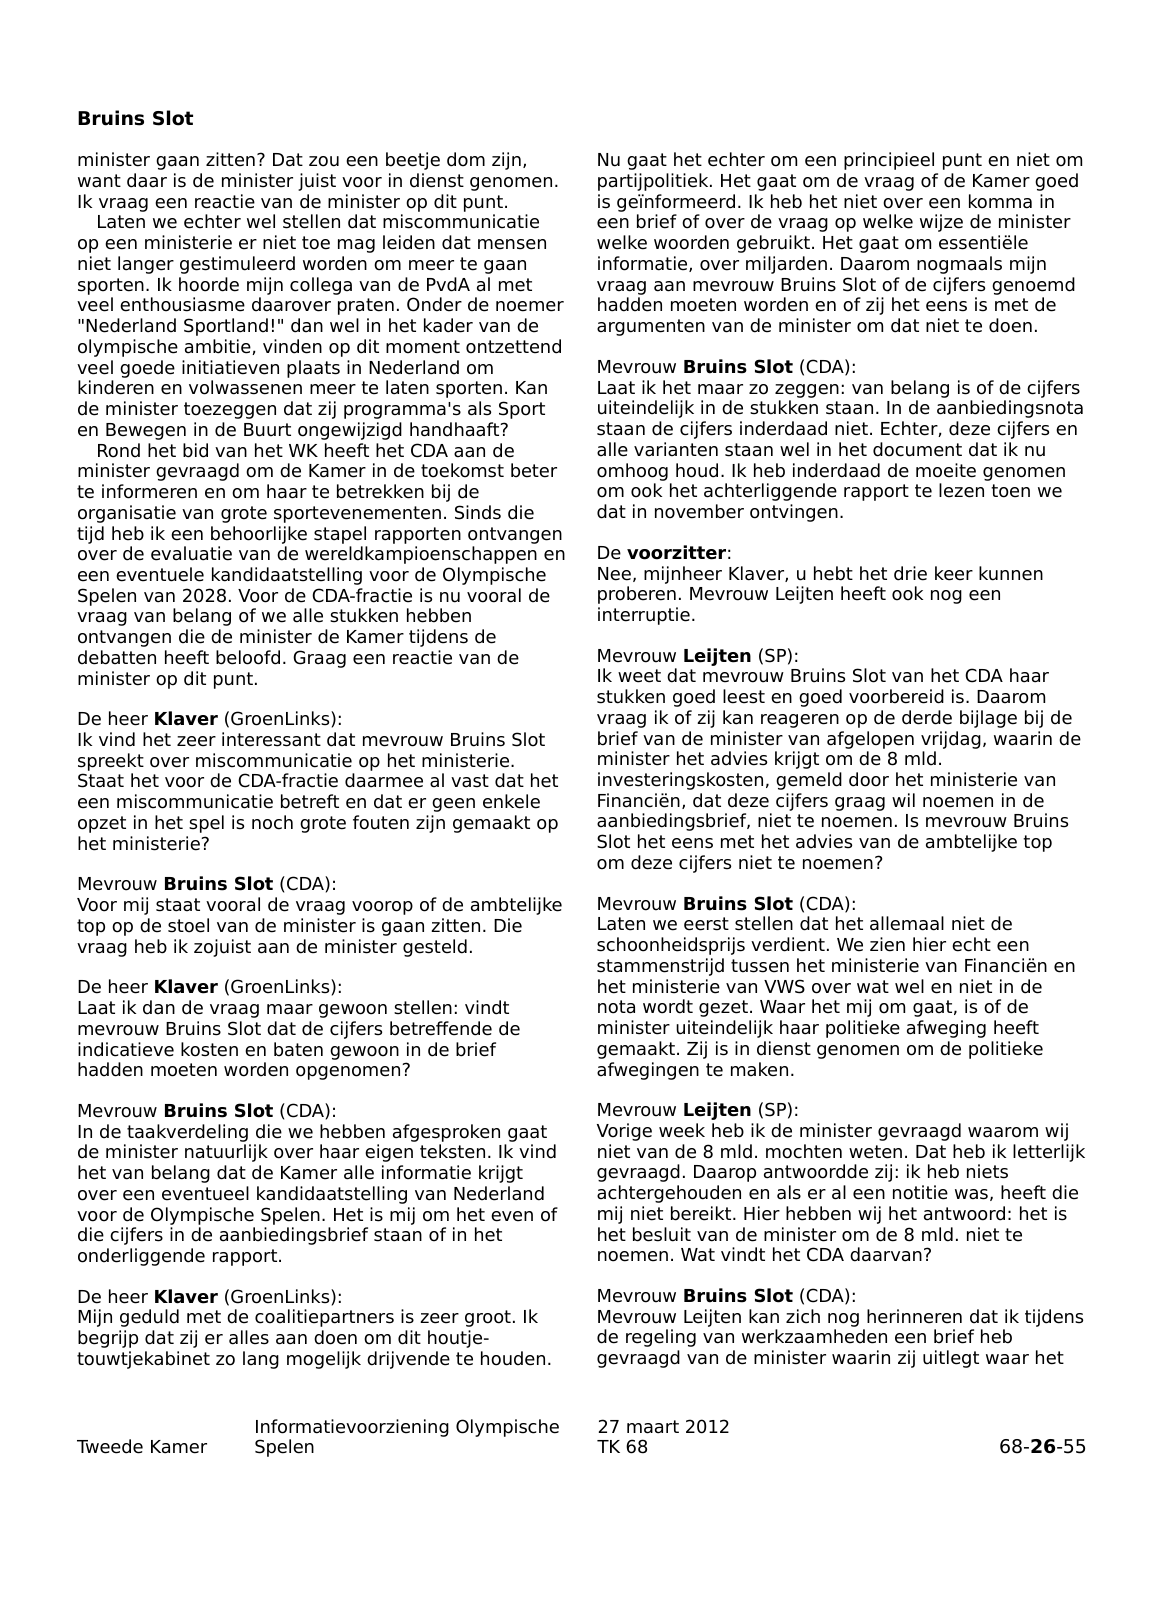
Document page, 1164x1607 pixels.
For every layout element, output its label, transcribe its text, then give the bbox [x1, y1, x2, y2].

text Rond het bid van het WK heeft het CDA aan de minister gevraagd om de Kamer in de toekomst beter te informeren en om haar te betrekken bij de organisatie van grote sportevenementen. Sinds die tijd heb ik een behoorlijke stapel rapporten ontvangen over de evaluatie van de wereldkampioenschappen en een eventuele kandidaatstelling voor de Olympische Spelen van 2028. Voor de CDA-fractie is nu vooral de vraag van belang of we alle stukken hebben ontvangen die de minister de Kamer tijdens de debatten heeft beloofd. Graag een reactie van de minister op dit punt. [77, 440, 567, 689]
text Mevrouw Bruins Slot (CDA): [77, 874, 567, 895]
text De voorzitter: [596, 543, 1087, 563]
text Ik weet dat mevrouw Bruins Slot van het CDA haar stukken goed leest en goed voorbereid is. Daarom vraag ik of zij kan reageren op de derde bijlage bij de brief van de minister van afgelopen vrijdag, waarin de minister het advies krijgt om de 8 mld. investeringskosten, gemeld door het ministerie van Financiën, dat deze cijfers graag wil noemen in de aanbiedingsbrief, niet te noemen. Is mevrouw Bruins Slot het eens met het advies van de ambtelijke top om deze cijfers niet te noemen? [596, 666, 1087, 873]
text Ik vind het zeer interessant dat mevrouw Bruins Slot spreekt over miscommunicatie op het ministerie. Staat het voor de CDA-fractie daarmee al vast dat het een miscommunicatie betreft en dat er geen enkele opzet in het spel is noch grote fouten zijn gemaakt op het ministerie? [77, 730, 567, 854]
text Vorige week heb ik de minister gevraagd waarom wij niet van de 8 mld. mochten weten. Dat heb ik letterlijk gevraagd. Daarop antwoordde zij: ik heb niets achtergehouden en als er al een notitie was, heeft die mij niet bereikt. Hier hebben wij het antwoord: het is het besluit van de minister om de 8 mld. niet te noemen. Wat vindt het CDA daarvan? [596, 1121, 1087, 1266]
text Nee, mijnheer Klaver, u hebt het drie keer kunnen proberen. Mevrouw Leijten heeft ook nog een interruptie. [596, 563, 1087, 626]
text De heer Klaver (GroenLinks): [77, 709, 567, 730]
text In de taakverdeling die we hebben afgesproken gaat de minister natuurlijk over haar eigen teksten. Ik vind het van belang dat de Kamer alle informatie krijgt over een eventueel kandidaatstelling van Nederland voor de Olympische Spelen. Het is mij om het even of die cijfers in de aanbiedingsbrief staan of in het onderliggende rapport. [77, 1122, 567, 1267]
text Mevrouw Bruins Slot (CDA): [596, 1286, 1087, 1307]
text Nu gaat het echter om een principieel punt en niet om partijpolitiek. Het gaat om de vraag of de Kamer goed is geïnformeerd. Ik heb het niet over een komma in een brief of over de vraag op welke wijze de minister welke woorden gebruikt. Het gaat om essentiële informatie, over miljarden. Daarom nogmaals mijn vraag aan mevrouw Bruins Slot of de cijfers genoemd hadden moeten worden en of zij het eens is met de argumenten van de minister om dat niet te doen. [596, 150, 1087, 337]
text Voor mij staat vooral de vraag voorop of de ambtelijke top op de stoel van de minister is gaan zitten. Die vraag heb ik zojuist aan de minister gesteld. [77, 895, 567, 957]
text Mevrouw Bruins Slot (CDA): [596, 893, 1087, 914]
text Mevrouw Bruins Slot (CDA): [596, 357, 1087, 377]
text Mevrouw Leijten (SP): [596, 1100, 1087, 1121]
text De heer Klaver (GroenLinks): [77, 977, 567, 998]
text De heer Klaver (GroenLinks): [77, 1287, 567, 1307]
text Laten we echter wel stellen dat miscommunicatie op een ministerie er niet toe mag leiden dat mensen niet langer gestimuleerd worden om meer te gaan sporten. Ik hoorde mijn collega van de PvdA al met veel enthousiasme daarover praten. Onder de noemer "Nederland Sportland!" dan wel in het kader van de olympische ambitie, vinden op dit moment ontzettend veel goede initiatieven plaats in Nederland om kinderen en volwassenen meer te laten sporten. Kan de minister toezeggen dat zij programma's als Sport en Bewegen in de Buurt ongewijzigd handhaaft? [77, 212, 567, 440]
text minister gaan zitten? Dat zou een beetje dom zijn, want daar is de minister juist voor in dienst genomen. Ik vraag een reactie van de minister op dit punt. [77, 150, 567, 212]
text Laat ik dan de vraag maar gewoon stellen: vindt mevrouw Bruins Slot dat de cijfers betreffende de indicatieve kosten en baten gewoon in de brief hadden moeten worden opgenomen? [77, 998, 567, 1081]
text Mevrouw Leijten (SP): [596, 646, 1087, 666]
text Mijn geduld met de coalitiepartners is zeer groot. Ik begrijp dat zij er alles aan doen om dit houtje-touwtjekabinet zo lang mogelijk drijvende te houden. [77, 1307, 567, 1369]
text Laten we eerst stellen dat het allemaal niet de schoonheidsprijs verdient. We zien hier echt een stammenstrijd tussen het ministerie van Financiën en het ministerie van VWS over wat wel en niet in de nota wordt gezet. Waar het mij om gaat, is of de minister uiteindelijk haar politieke afweging heeft gemaakt. Zij is in dienst genomen om de politieke afwegingen te maken. [596, 914, 1087, 1080]
text Mevrouw Leijten kan zich nog herinneren dat ik tijdens de regeling van werkzaamheden een brief heb gevraagd van de minister waarin zij uitlegt waar het [596, 1307, 1087, 1369]
text Laat ik het maar zo zeggen: van belang is of de cijfers uiteindelijk in de stukken staan. In de aanbiedingsnota staan de cijfers inderdaad niet. Echter, deze cijfers en alle varianten staan wel in het document dat ik nu omhoog houd. Ik heb inderdaad de moeite genomen om ook het achterliggende rapport te lezen toen we dat in november ontvingen. [596, 377, 1087, 523]
text Mevrouw Bruins Slot (CDA): [77, 1101, 567, 1122]
